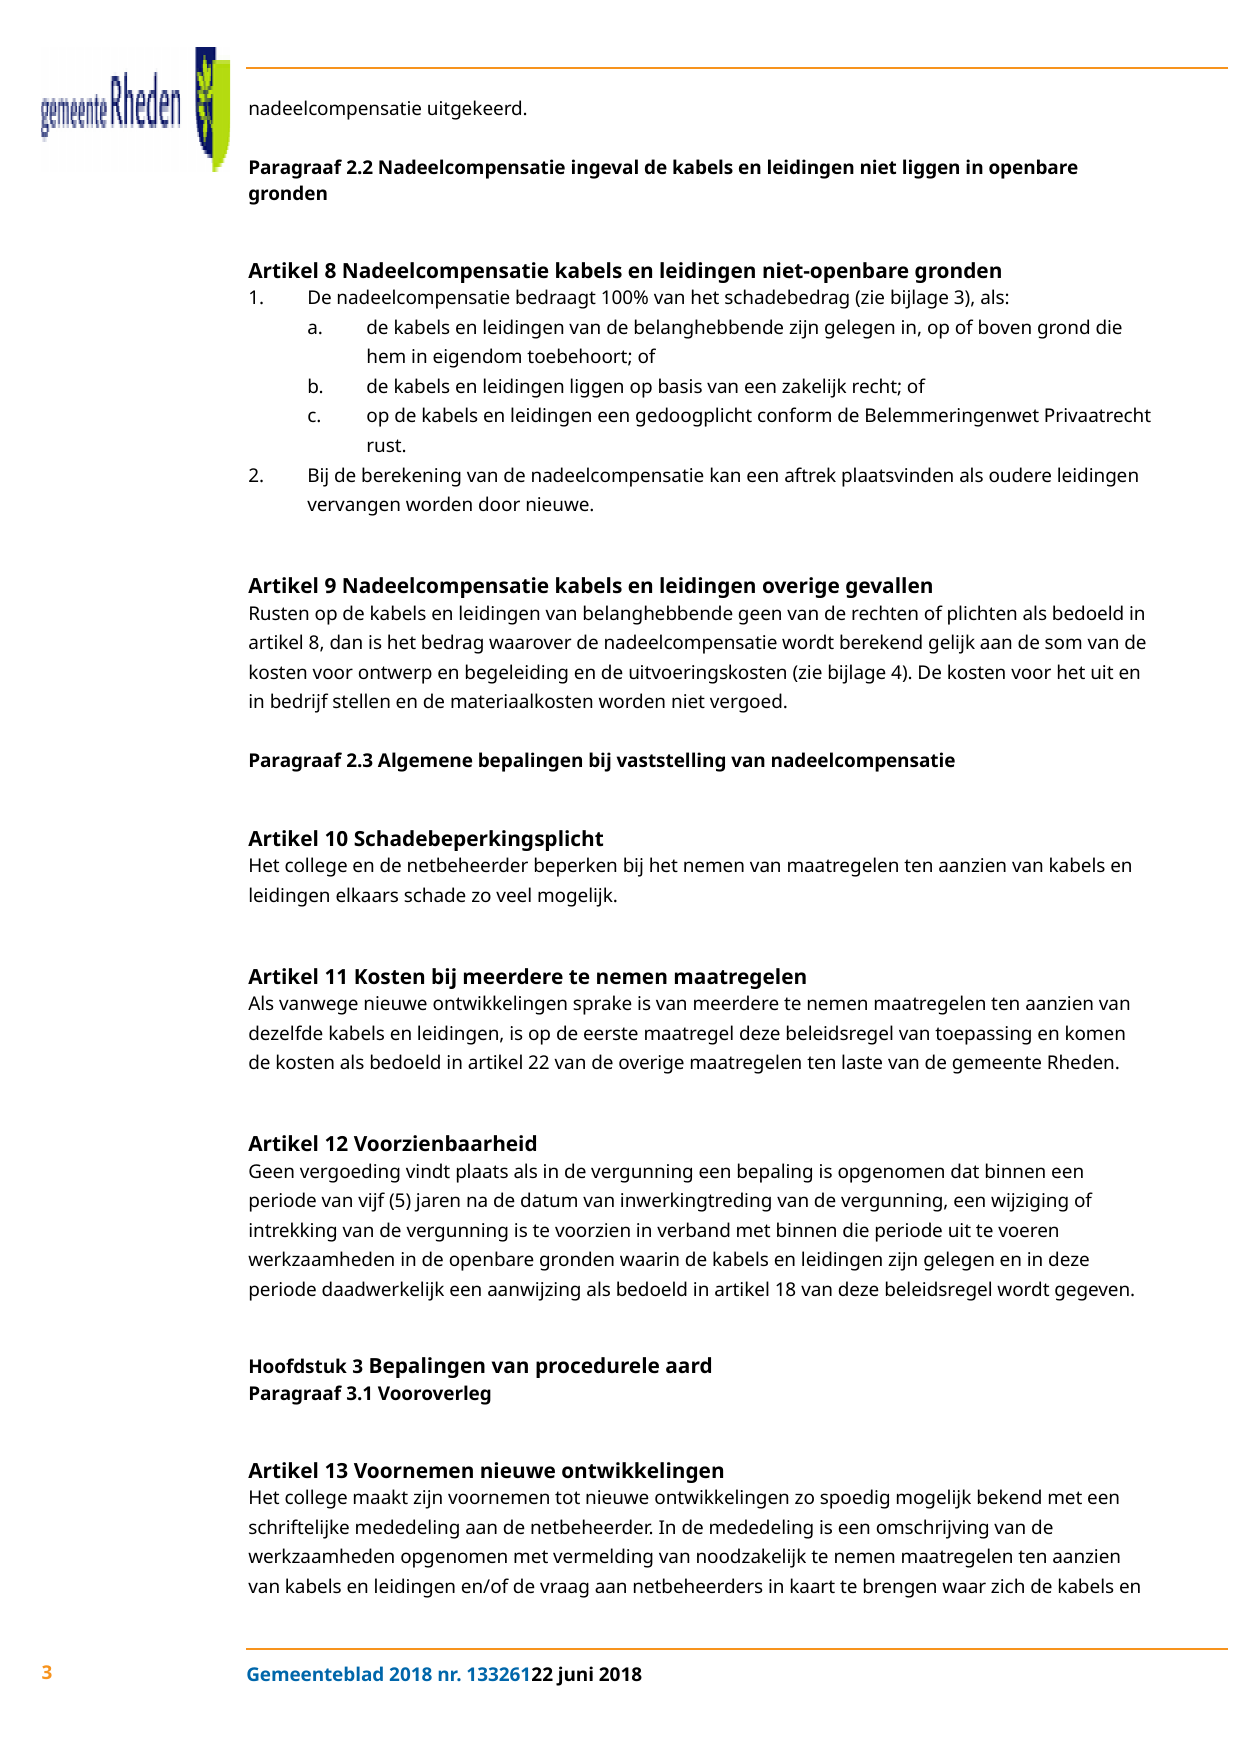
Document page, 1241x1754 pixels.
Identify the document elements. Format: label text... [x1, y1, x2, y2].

text Paragraaf 2.3 Algemene bepalingen bij vaststelling van nadeelcompensatie [248, 748, 1152, 773]
list De nadeelcompensatie bedraagt 100% van het schadebedrag (zie bijlage 3), als: [248, 284, 1152, 310]
text nadeelcompensatie uitgekeerd. [248, 95, 1152, 121]
list op de kabels en leidingen een gedoogplicht conform de Belemmeringenwet Privaatrecht rust. [307, 403, 1152, 458]
text Hoofdstuk 3 Bepalingen van procedurele aard [248, 1351, 1152, 1380]
text Artikel 13 Voornemen nieuwe ontwikkelingen [248, 1456, 1152, 1484]
text Artikel 9 Nadeelcompensatie kabels en leidingen overige gevallen [248, 571, 1152, 600]
text Artikel 10 Schadebeperkingsplicht [248, 824, 1152, 852]
text Het college maakt zijn voornemen tot nieuwe ontwikkelingen zo spoedig mogelijk bekend met een schriftelijke mededeling aan de netbeheerder. In de mededeling is een omschrijving van de werkzaamheden opgenomen met vermelding van noodzakelijk te nemen maatregelen ten aanzien van kabels en leidingen en/of de vraag aan netbeheerders in kaart te brengen waar zich de kabels en [248, 1484, 1152, 1599]
text Als vanwege nieuwe ontwikkelingen sprake is van meerdere te nemen maatregelen ten aanzien van dezelfde kabels en leidingen, is op de eerste maatregel deze beleidsregel van toepassing en komen de kosten als bedoeld in artikel 22 van de overige maatregelen ten laste van de gemeente Rheden. [248, 990, 1152, 1075]
picture [41, 47, 231, 172]
list Bij de berekening van de nadeelcompensatie kan een aftrek plaatsvinden als oudere leidingen vervangen worden door nieuwe. [248, 462, 1152, 517]
text Paragraaf 2.2 Nadeelcompensatie ingeval de kabels en leidingen niet liggen in openbare gronden [248, 154, 1152, 205]
list de kabels en leidingen van de belanghebbende zijn gelegen in, op of boven grond die hem in eigendom toebehoort; of [307, 314, 1152, 369]
text Het college en de netbeheerder beperken bij het nemen van maatregelen ten aanzien van kabels en leidingen elkaars schade zo veel mogelijk. [248, 852, 1152, 908]
list de kabels en leidingen liggen op basis van een zakelijk recht; of [307, 373, 1152, 399]
text Artikel 8 Nadeelcompensatie kabels en leidingen niet-openbare gronden [248, 256, 1152, 284]
text Artikel 11 Kosten bij meerdere te nemen maatregelen [248, 962, 1152, 990]
text Geen vergoeding vindt plaats als in de vergunning een bepaling is opgenomen dat binnen een periode van vijf (5) jaren na de datum van inwerkingtreding van de vergunning, een wijziging of intrekking van de vergunning is te voorzien in verband met binnen die periode uit te voeren werkzaamheden in de openbare gronden waarin de kabels en leidingen zijn gelegen en in deze periode daadwerkelijk een aanwijzing als bedoeld in artikel 18 van deze beleidsregel wordt gegeven. [248, 1158, 1152, 1302]
text Paragraaf 3.1 Vooroverleg [248, 1380, 1152, 1406]
text Rusten op de kabels en leidingen van belanghebbende geen van de rechten of plichten als bedoeld in artikel 8, dan is het bedrag waarover de nadeelcompensatie wordt berekend gelijk aan de som van de kosten voor ontwerp en begeleiding en de uitvoeringskosten (zie bijlage 4). De kosten voor het uit en in bedrijf stellen en de materiaalkosten worden niet vergoed. [248, 600, 1152, 714]
text Artikel 12 Voorzienbaarheid [248, 1129, 1152, 1158]
